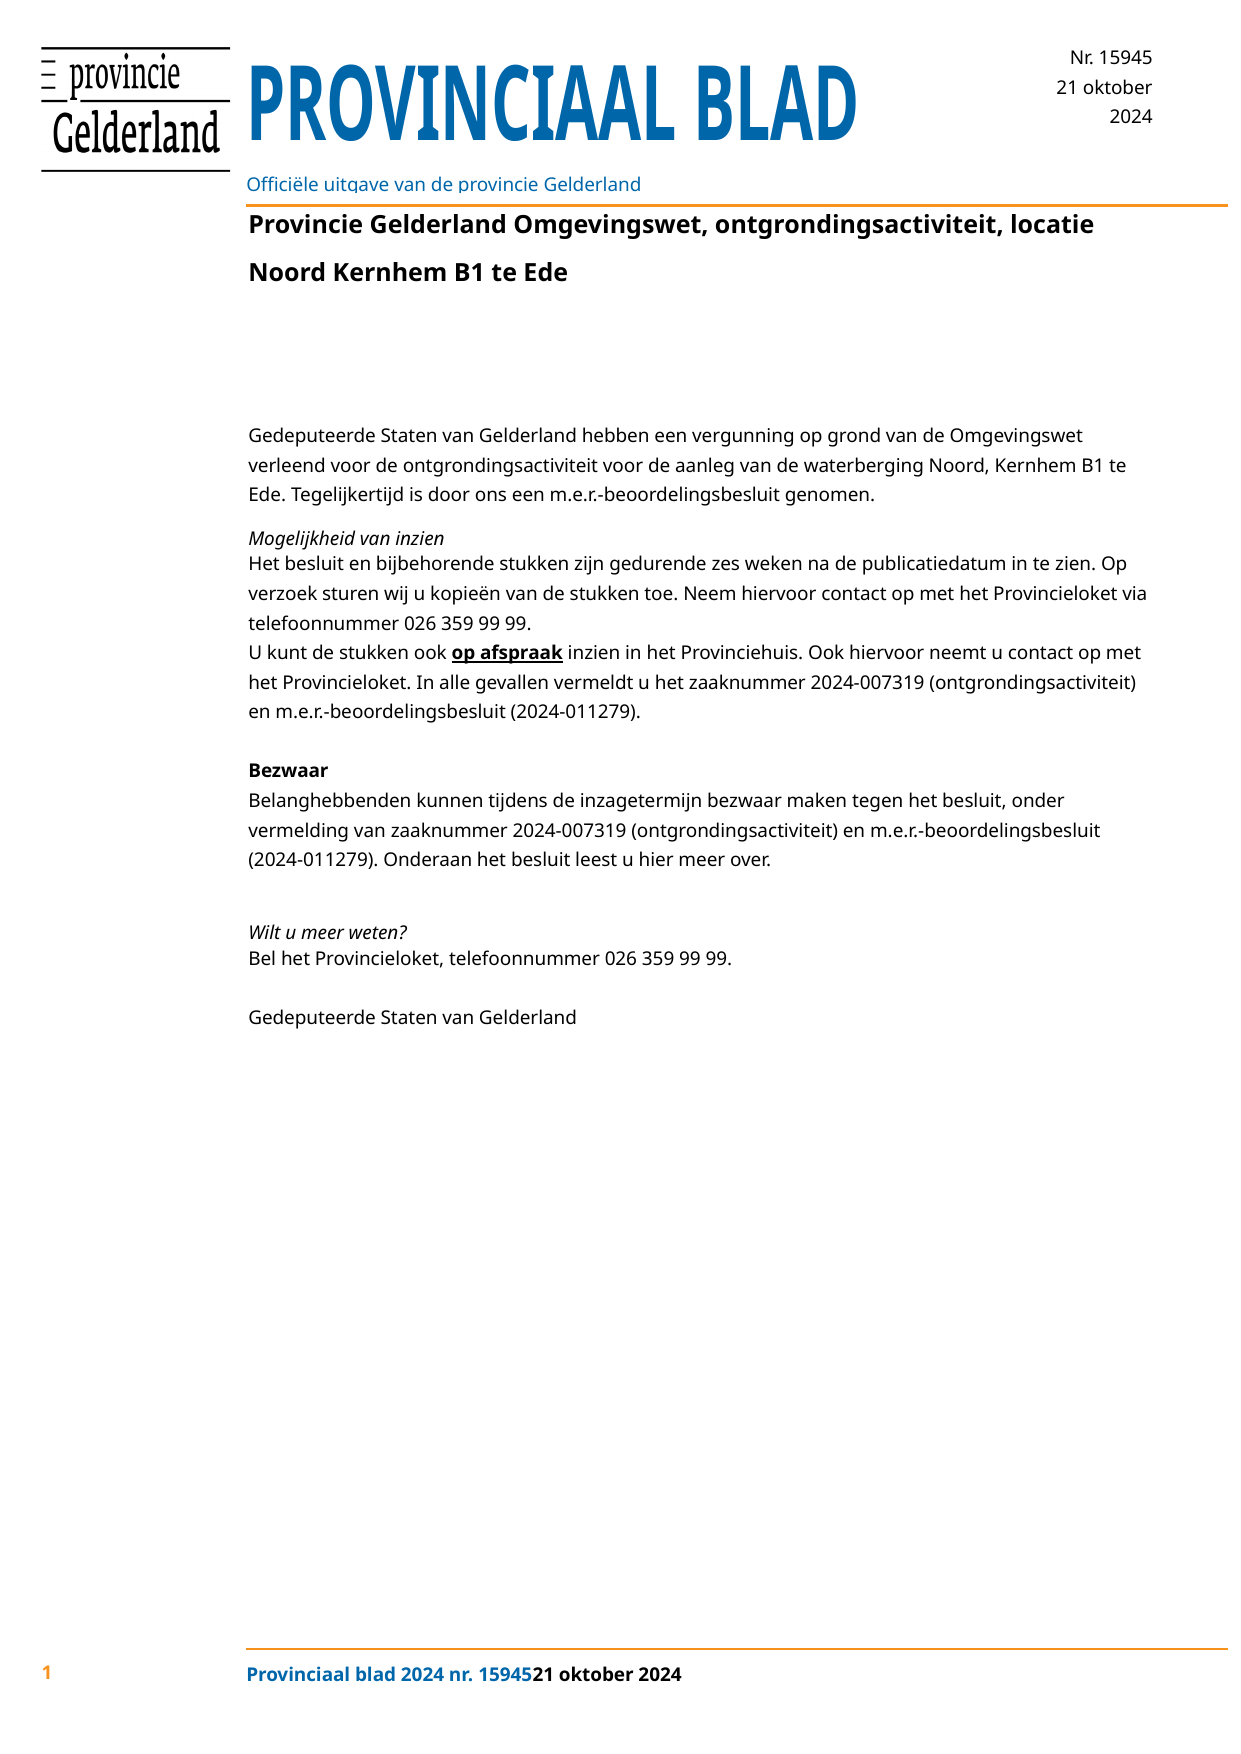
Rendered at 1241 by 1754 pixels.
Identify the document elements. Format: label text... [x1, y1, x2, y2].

text Bel het Provincieloket, telefoonnummer 026 359 99 99. [248, 945, 1152, 971]
text Bezwaar [248, 758, 1152, 783]
text Belanghebbenden kunnen tijdens de inzagetermijn bezwaar maken tegen het besluit, onder vermelding van zaaknummer 2024-007319 (ontgrondingsactiviteit) en m.e.r.-beoordelingsbesluit (2024-011279). Onderaan het besluit leest u hier meer over. [248, 787, 1152, 872]
text Gedeputeerde Staten van Gelderland hebben een vergunning op grond van de Omgevingswet verleend voor de ontgrondingsactiviteit voor de aanleg van de waterberging Noord, Kernhem B1 te Ede. Tegelijkertijd is door ons een m.e.r.-beoordelingsbesluit genomen. [248, 422, 1152, 507]
text Mogelijkheid van inzien [248, 525, 1152, 551]
text Wilt u meer weten? [248, 919, 1152, 945]
text Gedeputeerde Staten van Gelderland [248, 1004, 1152, 1030]
text Provincie Gelderland Omgevingswet, ontgrondingsactiviteit, locatie Noord Kernhem B1 te Ede [248, 207, 1152, 288]
text Het besluit en bijbehorende stukken zijn gedurende zes weken na de publicatiedatum in te zien. Op verzoek sturen wij u kopieën van de stukken toe. Neem hiervoor contact op met het Provincieloket via telefoonnummer 026 359 99 99. [248, 551, 1152, 635]
picture [41, 47, 231, 172]
text U kunt de stukken ook op afspraak inzien in het Provinciehuis. Ook hiervoor neemt u contact op met het Provincieloket. In alle gevallen vermeldt u het zaaknummer 2024-007319 (ontgrondingsactiviteit) en m.e.r.-beoordelingsbesluit (2024-011279). [248, 639, 1152, 724]
